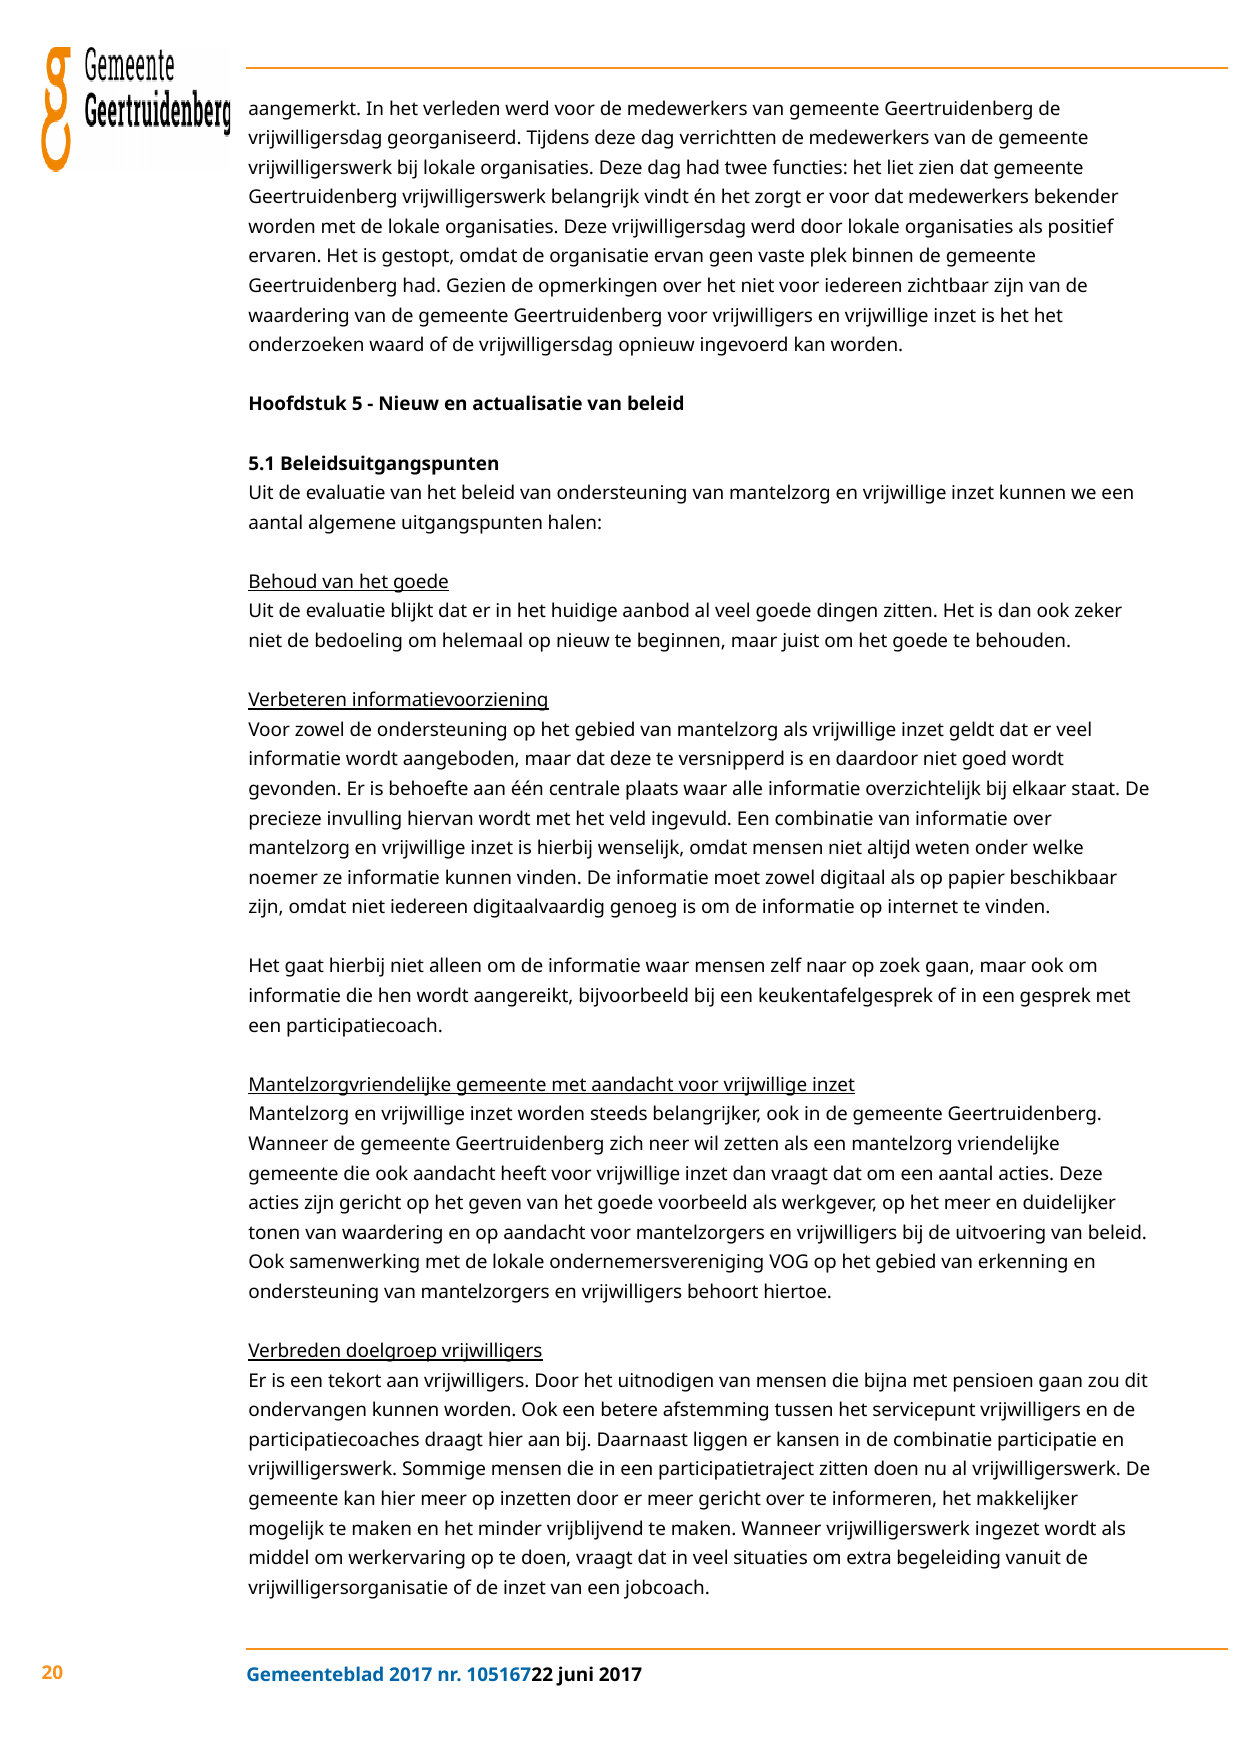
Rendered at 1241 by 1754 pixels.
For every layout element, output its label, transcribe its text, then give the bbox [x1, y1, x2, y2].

text aangemerkt. In het verleden werd voor de medewerkers van gemeente Geertruidenberg de vrijwilligersdag georganiseerd. Tijdens deze dag verrichtten de medewerkers van de gemeente vrijwilligerswerk bij lokale organisaties. Deze dag had twee functies: het liet zien dat gemeente Geertruidenberg vrijwilligerswerk belangrijk vindt én het zorgt er voor dat medewerkers bekender worden met de lokale organisaties. Deze vrijwilligersdag werd door lokale organisaties als positief ervaren. Het is gestopt, omdat de organisatie ervan geen vaste plek binnen de gemeente Geertruidenberg had. Gezien de opmerkingen over het niet voor iedereen zichtbaar zijn van de waardering van de gemeente Geertruidenberg voor vrijwilligers en vrijwillige inzet is het het onderzoeken waard of de vrijwilligersdag opnieuw ingevoerd kan worden. [248, 95, 1152, 357]
text Uit de evaluatie blijkt dat er in het huidige aanbod al veel goede dingen zitten. Het is dan ook zeker niet de bedoeling om helemaal op nieuw te beginnen, maar juist om het goede te behouden. [248, 598, 1152, 653]
text Mantelzorgvriendelijke gemeente met aandacht voor vrijwillige inzet [248, 1071, 1152, 1097]
text Voor zowel de ondersteuning op het gebied van mantelzorg als vrijwillige inzet geldt dat er veel informatie wordt aangeboden, maar dat deze te versnipperd is en daardoor niet goed wordt gevonden. Er is behoefte aan één centrale plaats waar alle informatie overzichtelijk bij elkaar staat. De precieze invulling hiervan wordt met het veld ingevuld. Een combinatie van informatie over mantelzorg en vrijwillige inzet is hierbij wenselijk, omdat mensen niet altijd weten onder welke noemer ze informatie kunnen vinden. De informatie moet zowel digitaal als op papier beschikbaar zijn, omdat niet iedereen digitaalvaardig genoeg is om de informatie op internet te vinden. [248, 716, 1152, 919]
text Er is een tekort aan vrijwilligers. Door het uitnodigen van mensen die bijna met pensioen gaan zou dit ondervangen kunnen worden. Ook een betere afstemming tussen het servicepunt vrijwilligers en de participatiecoaches draagt hier aan bij. Daarnaast liggen er kansen in de combinatie participatie en vrijwilligerswerk. Sommige mensen die in een participatietraject zitten doen nu al vrijwilligerswerk. De gemeente kan hier meer op inzetten door er meer gericht over te informeren, het makkelijker mogelijk te maken en het minder vrijblijvend te maken. Wanneer vrijwilligerswerk ingezet wordt als middel om werkervaring op te doen, vraagt dat in veel situaties om extra begeleiding vanuit de vrijwilligersorganisatie of de inzet van een jobcoach. [248, 1367, 1152, 1600]
text Hoofdstuk 5 - Nieuw en actualisatie van beleid [248, 391, 1152, 416]
picture [41, 47, 231, 172]
text Uit de evaluatie van het beleid van ondersteuning van mantelzorg en vrijwillige inzet kunnen we een aantal algemene uitgangspunten halen: [248, 479, 1152, 535]
text Mantelzorg en vrijwillige inzet worden steeds belangrijker, ook in de gemeente Geertruidenberg. Wanneer de gemeente Geertruidenberg zich neer wil zetten als een mantelzorg vriendelijke gemeente die ook aandacht heeft voor vrijwillige inzet dan vraagt dat om een aantal acties. Deze acties zijn gericht op het geven van het goede voorbeeld als werkgever, op het meer en duidelijker tonen van waardering en op aandacht voor mantelzorgers en vrijwilligers bij de uitvoering van beleid. Ook samenwerking met de lokale ondernemersvereniging VOG op het gebied van erkenning en ondersteuning van mantelzorgers en vrijwilligers behoort hiertoe. [248, 1101, 1152, 1304]
text 5.1 Beleidsuitgangspunten [248, 450, 1152, 476]
text Het gaat hierbij niet alleen om de informatie waar mensen zelf naar op zoek gaan, maar ook om informatie die hen wordt aangereikt, bijvoorbeeld bij een keukentafelgesprek of in een gesprek met een participatiecoach. [248, 953, 1152, 1038]
text Behoud van het goede [248, 568, 1152, 594]
text Verbreden doelgroep vrijwilligers [248, 1337, 1152, 1363]
text Verbeteren informatievoorziening [248, 686, 1152, 712]
